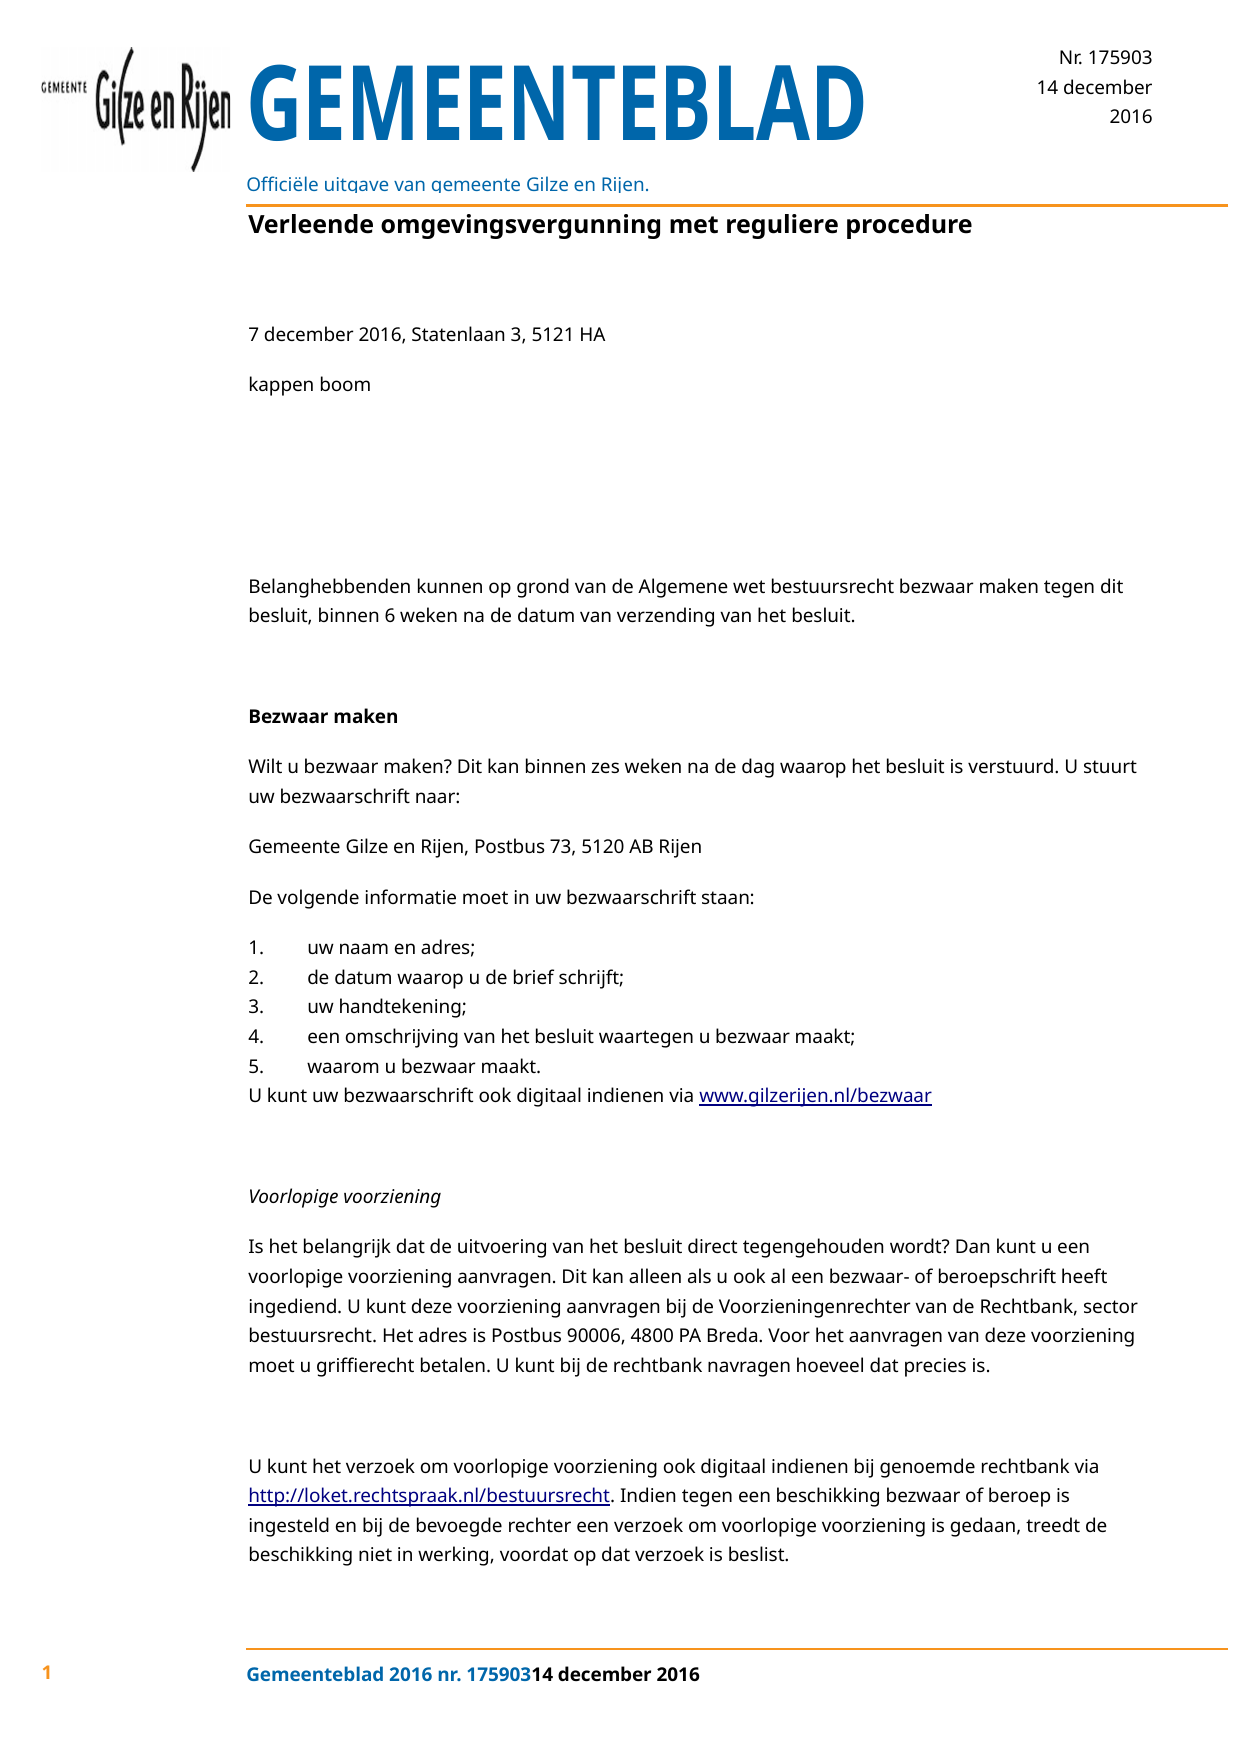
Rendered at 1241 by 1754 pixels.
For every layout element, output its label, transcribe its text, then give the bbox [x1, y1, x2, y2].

list waarom u bezwaar maakt. [248, 1053, 1152, 1078]
text Gemeente Gilze en Rijen, Postbus 73, 5120 AB Rijen [248, 834, 1152, 859]
text U kunt het verzoek om voorlopige voorziening ook digitaal indienen bij genoemde rechtbank via http://loket.rechtspraak.nl/bestuursrecht. Indien tegen een beschikking bezwaar of beroep is ingesteld en bij de bevoegde rechter een verzoek om voorlopige voorziening is gedaan, treedt de beschikking niet in werking, voordat op dat verzoek is beslist. [248, 1453, 1152, 1567]
text 7 december 2016, Statenlaan 3, 5121 HA [248, 321, 1152, 346]
list uw handtekening; [248, 994, 1152, 1019]
text Is het belangrijk dat de uitvoering van het besluit direct tegengehouden wordt? Dan kunt u een voorlopige voorziening aanvragen. Dit kan alleen als u ook al een bezwaar- of beroepschrift heeft ingediend. U kunt deze voorziening aanvragen bij de Voorzieningenrechter van de Rechtbank, sector bestuursrecht. Het adres is Postbus 90006, 4800 PA Breda. Voor het aanvragen van deze voorziening moet u griffierecht betalen. U kunt bij de rechtbank navragen hoeveel dat precies is. [248, 1234, 1152, 1378]
text Wilt u bezwaar maken? Dit kan binnen zes weken na de dag waarop het besluit is verstuurd. U stuurt uw bezwaarschrift naar: [248, 754, 1152, 809]
text U kunt uw bezwaarschrift ook digitaal indienen via www.gilzerijen.nl/bezwaar [248, 1082, 1152, 1108]
picture [41, 47, 231, 172]
text Verleende omgevingsvergunning met reguliere procedure [248, 207, 1152, 241]
list uw naam en adres; [248, 934, 1152, 960]
list een omschrijving van het besluit waartegen u bezwaar maakt; [248, 1023, 1152, 1049]
text Bezwaar maken [248, 703, 1152, 729]
list de datum waarop u de brief schrijft; [248, 964, 1152, 990]
text Voorlopige voorziening [248, 1183, 1152, 1209]
text De volgende informatie moet in uw bezwaarschrift staan: [248, 884, 1152, 910]
text Belanghebbenden kunnen op grond van de Algemene wet bestuursrecht bezwaar maken tegen dit besluit, binnen 6 weken na de datum van verzending van het besluit. [248, 573, 1152, 628]
text kappen boom [248, 371, 1152, 397]
